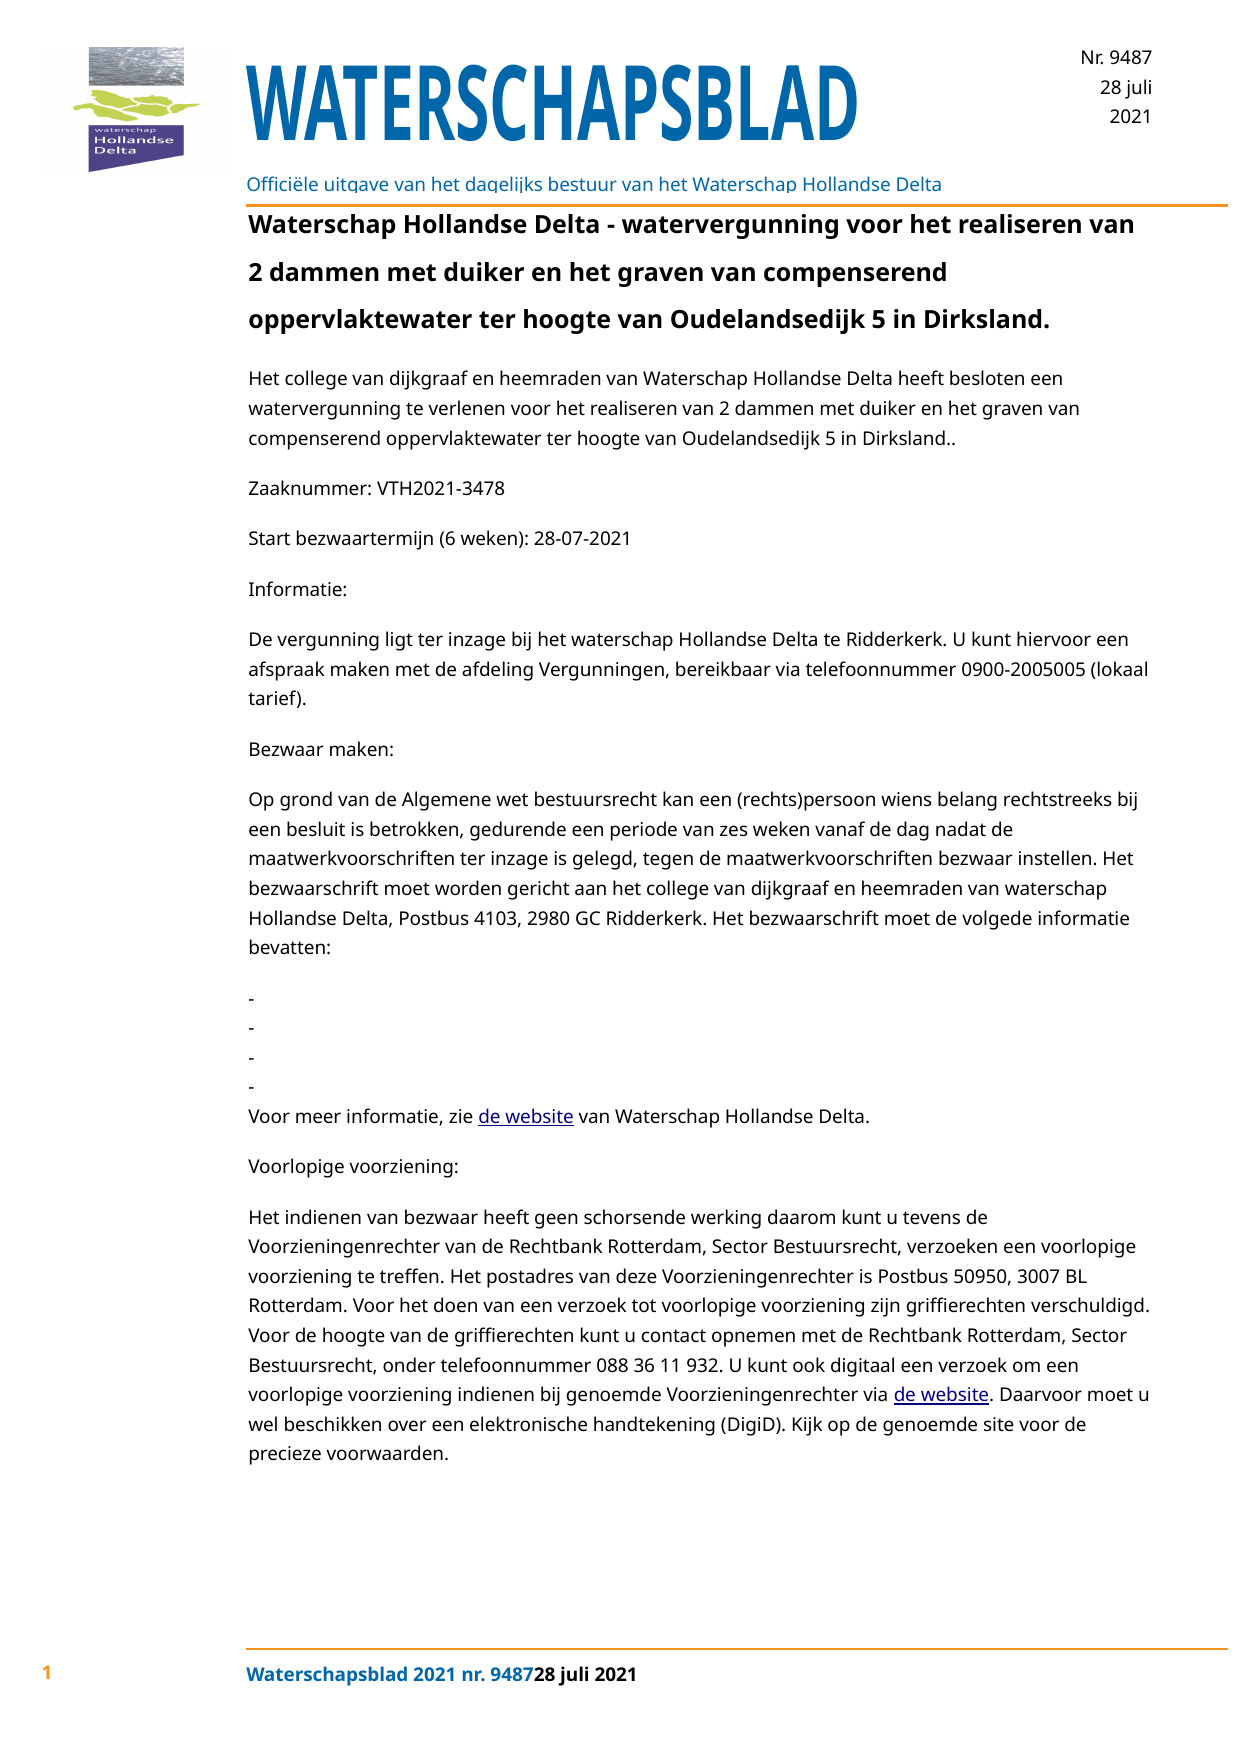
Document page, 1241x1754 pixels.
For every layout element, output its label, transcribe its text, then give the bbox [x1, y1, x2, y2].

text Zaaknummer: VTH2021-3478 [248, 475, 1152, 501]
text Het college van dijkgraaf en heemraden van Waterschap Hollandse Delta heeft besloten een watervergunning te verlenen voor het realiseren van 2 dammen met duiker en het graven van compenserend oppervlaktewater ter hoogte van Oudelandsedijk 5 in Dirksland.. [248, 366, 1152, 450]
text Bezwaar maken: [248, 736, 1152, 762]
text Voorlopige voorziening: [248, 1153, 1152, 1179]
text Op grond van de Algemene wet bestuursrecht kan een (rechts)persoon wiens belang rechtstreeks bij een besluit is betrokken, gedurende een periode van zes weken vanaf de dag nadat de maatwerkvoorschriften ter inzage is gelegd, tegen de maatwerkvoorschriften bezwaar instellen. Het bezwaarschrift moet worden gericht aan het college van dijkgraaf en heemraden van waterschap Hollandse Delta, Postbus 4103, 2980 GC Ridderkerk. Het bezwaarschrift moet de volgede informatie bevatten: [248, 786, 1152, 960]
picture [41, 47, 231, 172]
text Voor meer informatie, zie de website van Waterschap Hollandse Delta. [248, 1103, 1152, 1129]
text Start bezwaartermijn (6 weken): 28-07-2021 [248, 526, 1152, 551]
text Informatie: [248, 576, 1152, 602]
text Waterschap Hollandse Delta - watervergunning voor het realiseren van 2 dammen met duiker en het graven van compenserend oppervlaktewater ter hoogte van Oudelandsedijk 5 in Dirksland. [248, 207, 1152, 336]
text De vergunning ligt ter inzage bij het waterschap Hollandse Delta te Ridderkerk. U kunt hiervoor een afspraak maken met de afdeling Vergunningen, bereikbaar via telefoonnummer 0900-2005005 (lokaal tarief). [248, 626, 1152, 711]
text Het indienen van bezwaar heeft geen schorsende werking daarom kunt u tevens de Voorzieningenrechter van de Rechtbank Rotterdam, Sector Bestuursrecht, verzoeken een voorlopige voorziening te treffen. Het postadres van deze Voorzieningenrechter is Postbus 50950, 3007 BL Rotterdam. Voor het doen van een verzoek tot voorlopige voorziening zijn griffierechten verschuldigd. Voor de hoogte van de griffierechten kunt u contact opnemen met de Rechtbank Rotterdam, Sector Bestuursrecht, onder telefoonnummer 088 36 11 932. U kunt ook digitaal een verzoek om een voorlopige voorziening indienen bij genoemde Voorzieningenrechter via de website. Daarvoor moet u wel beschikken over een elektronische handtekening (DigiD). Kijk op de genoemde site voor de precieze voorwaarden. [248, 1204, 1152, 1466]
